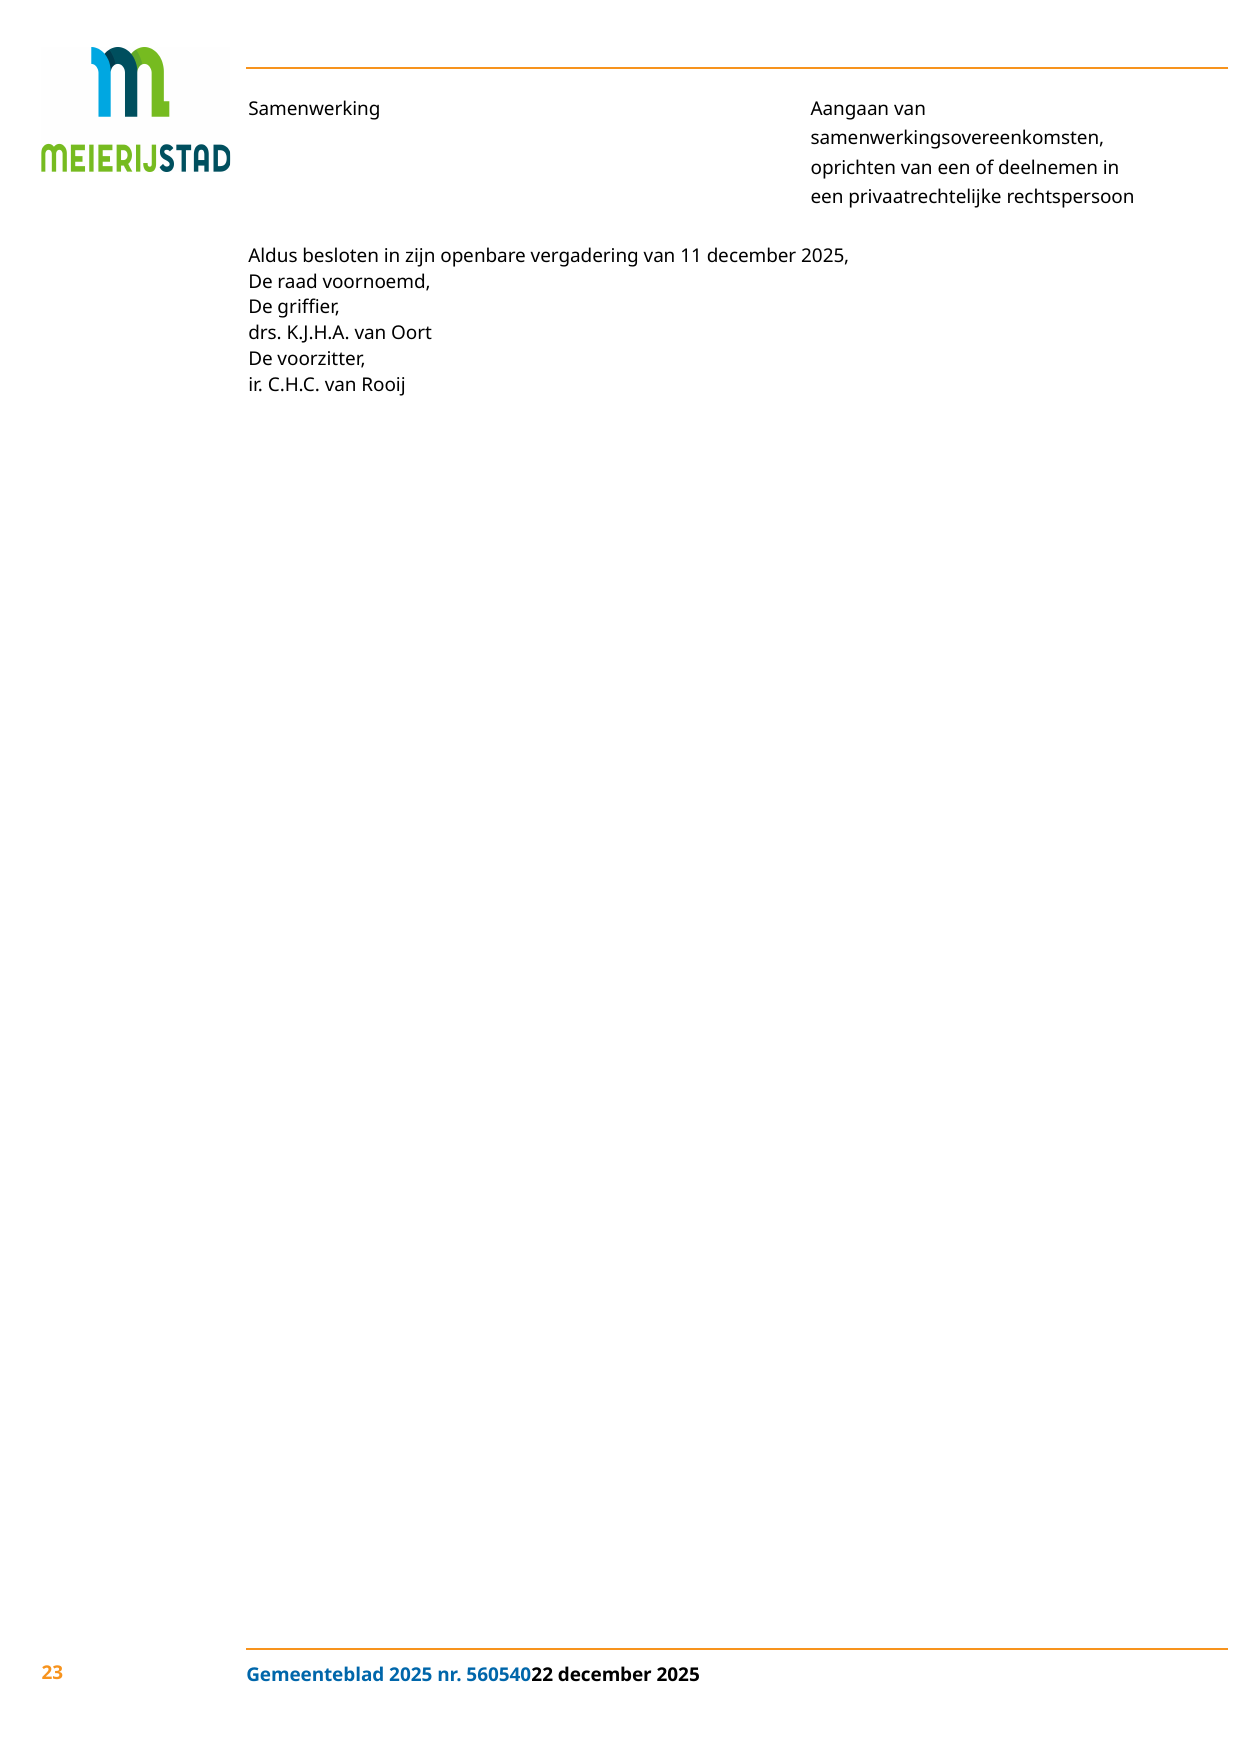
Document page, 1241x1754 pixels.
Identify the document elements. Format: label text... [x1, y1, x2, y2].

text De voorzitter, [248, 345, 1152, 371]
table_cell Samenwerking [248, 95, 469, 209]
picture [41, 47, 231, 172]
text De raad voornoemd, [248, 268, 1152, 293]
text drs. K.J.H.A. van Oort [248, 319, 1152, 345]
text De griffier, [248, 293, 1152, 319]
text Aldus besloten in zijn openbare vergadering van 11 december 2025, [248, 242, 1152, 268]
table_cell Aangaan van samenwerkingsovereenkomsten, oprichten van een of deelnemen in een privaatrechtelijke rechtspersoon [810, 95, 1152, 209]
table_cell [469, 95, 810, 209]
text ir. C.H.C. van Rooij [248, 371, 1152, 396]
